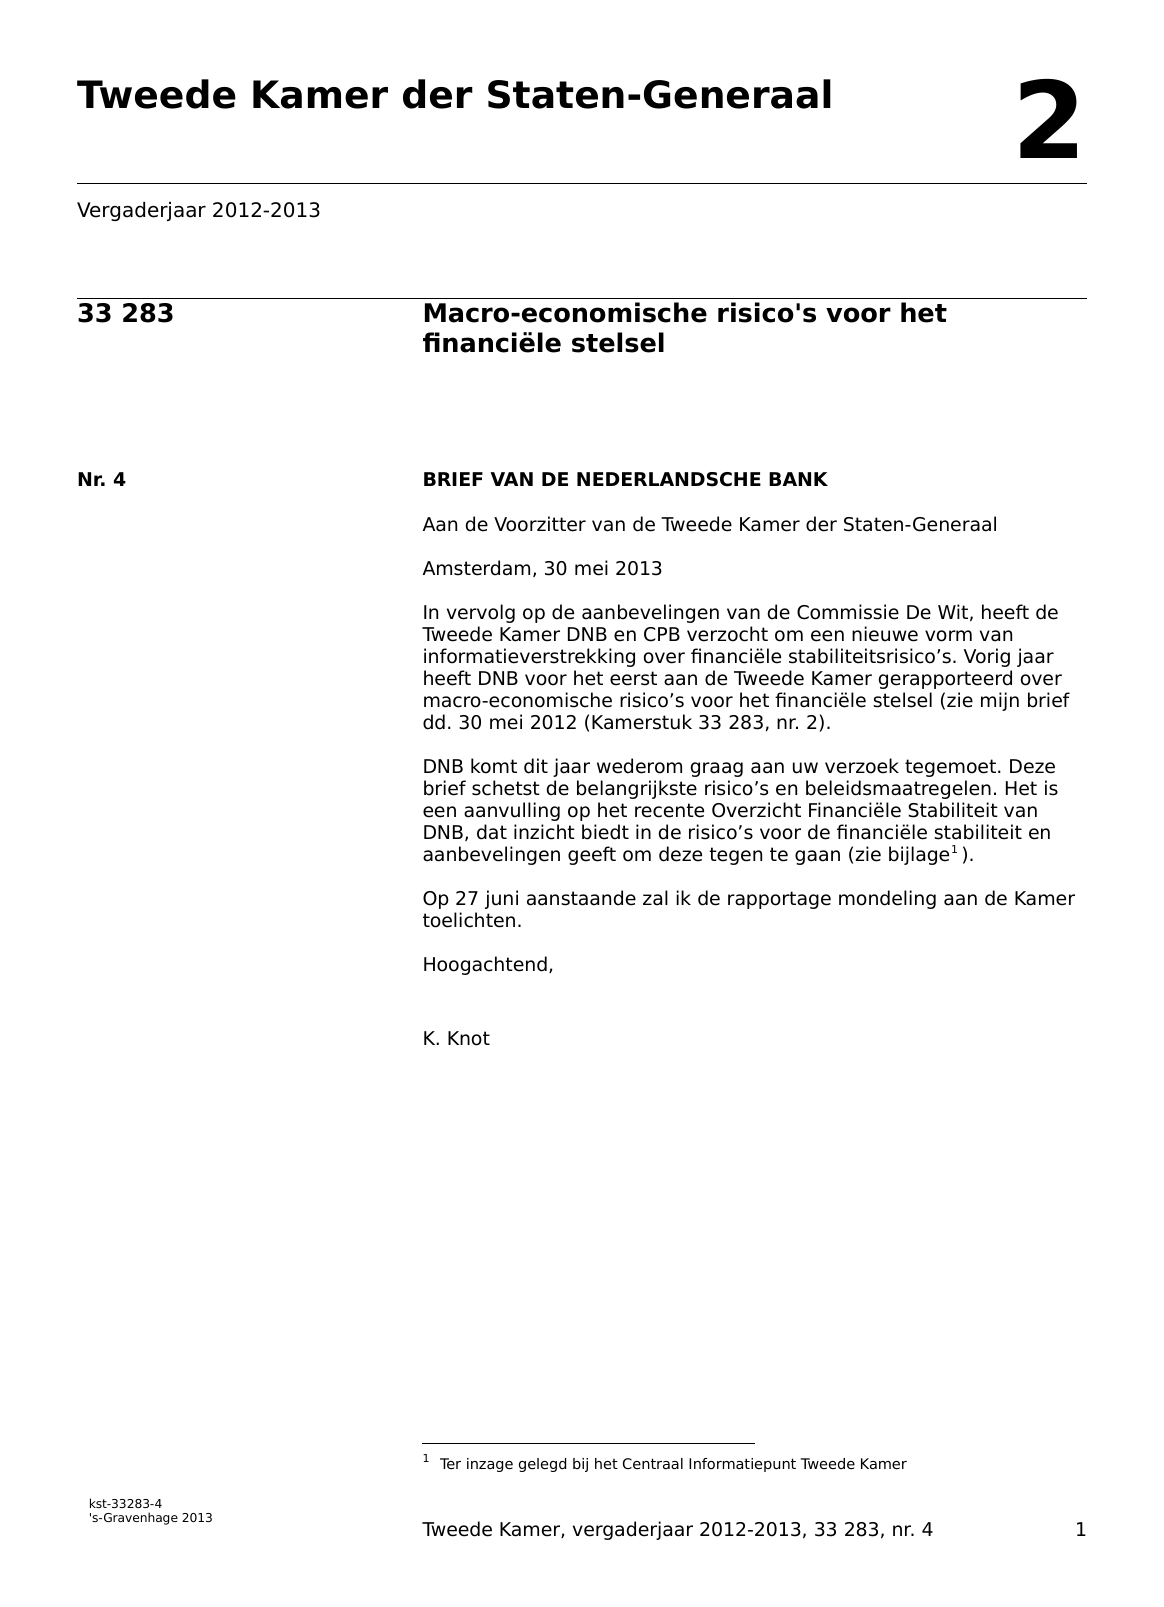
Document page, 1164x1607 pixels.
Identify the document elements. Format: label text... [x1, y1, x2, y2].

text In vervolg op de aanbevelingen van de Commissie De Wit, heeft de Tweede Kamer DNB en CPB verzocht om een nieuwe vorm van informatieverstrekking over financiële stabiliteitsrisico’s. Vorig jaar heeft DNB voor het eerst aan de Tweede Kamer gerapporteerd over macro-economische risico’s voor het financiële stelsel (zie mijn brief dd. 30 mei 2012 (Kamerstuk 33 283, nr. 2). [422, 602, 1087, 734]
table_header 2 [886, 59, 1087, 183]
subtitle Nr. 4 BRIEF VAN DE NEDERLANDSCHE BANK [77, 469, 1087, 491]
text K. Knot [422, 1006, 1087, 1050]
text DNB komt dit jaar wederom graag aan uw verzoek tegemoet. Deze brief schetst de belangrijkste risico’s en beleidsmaatregelen. Het is een aanvulling op het recente Overzicht Financiële Stabiliteit van DNB, dat inzicht biedt in de risico’s voor de financiële stabiliteit en aanbevelingen geeft om deze tegen te gaan (zie bijlage). [422, 756, 1087, 866]
text Ter inzage gelegd bij het Centraal Informatiepunt Tweede Kamer [422, 1452, 1087, 1474]
text Aan de Voorzitter van de Tweede Kamer der Staten-Generaal [422, 513, 1087, 536]
text Amsterdam, 30 mei 2013 [422, 558, 1087, 580]
subtitle 33 283 Macro-economische risico's voor het financiële stelsel [77, 299, 1087, 358]
text Hoogachtend, [422, 954, 1087, 976]
text Op 27 juni aanstaande zal ik de rapportage mondeling aan de Kamer toelichten. [422, 888, 1087, 932]
table_header Tweede Kamer der Staten-Generaal [77, 59, 886, 183]
table_cell Vergaderjaar 2012-2013 [77, 184, 1087, 298]
text kst-33283-4 [88, 1497, 323, 1511]
text 's-Gravenhage 2013 [88, 1511, 323, 1525]
